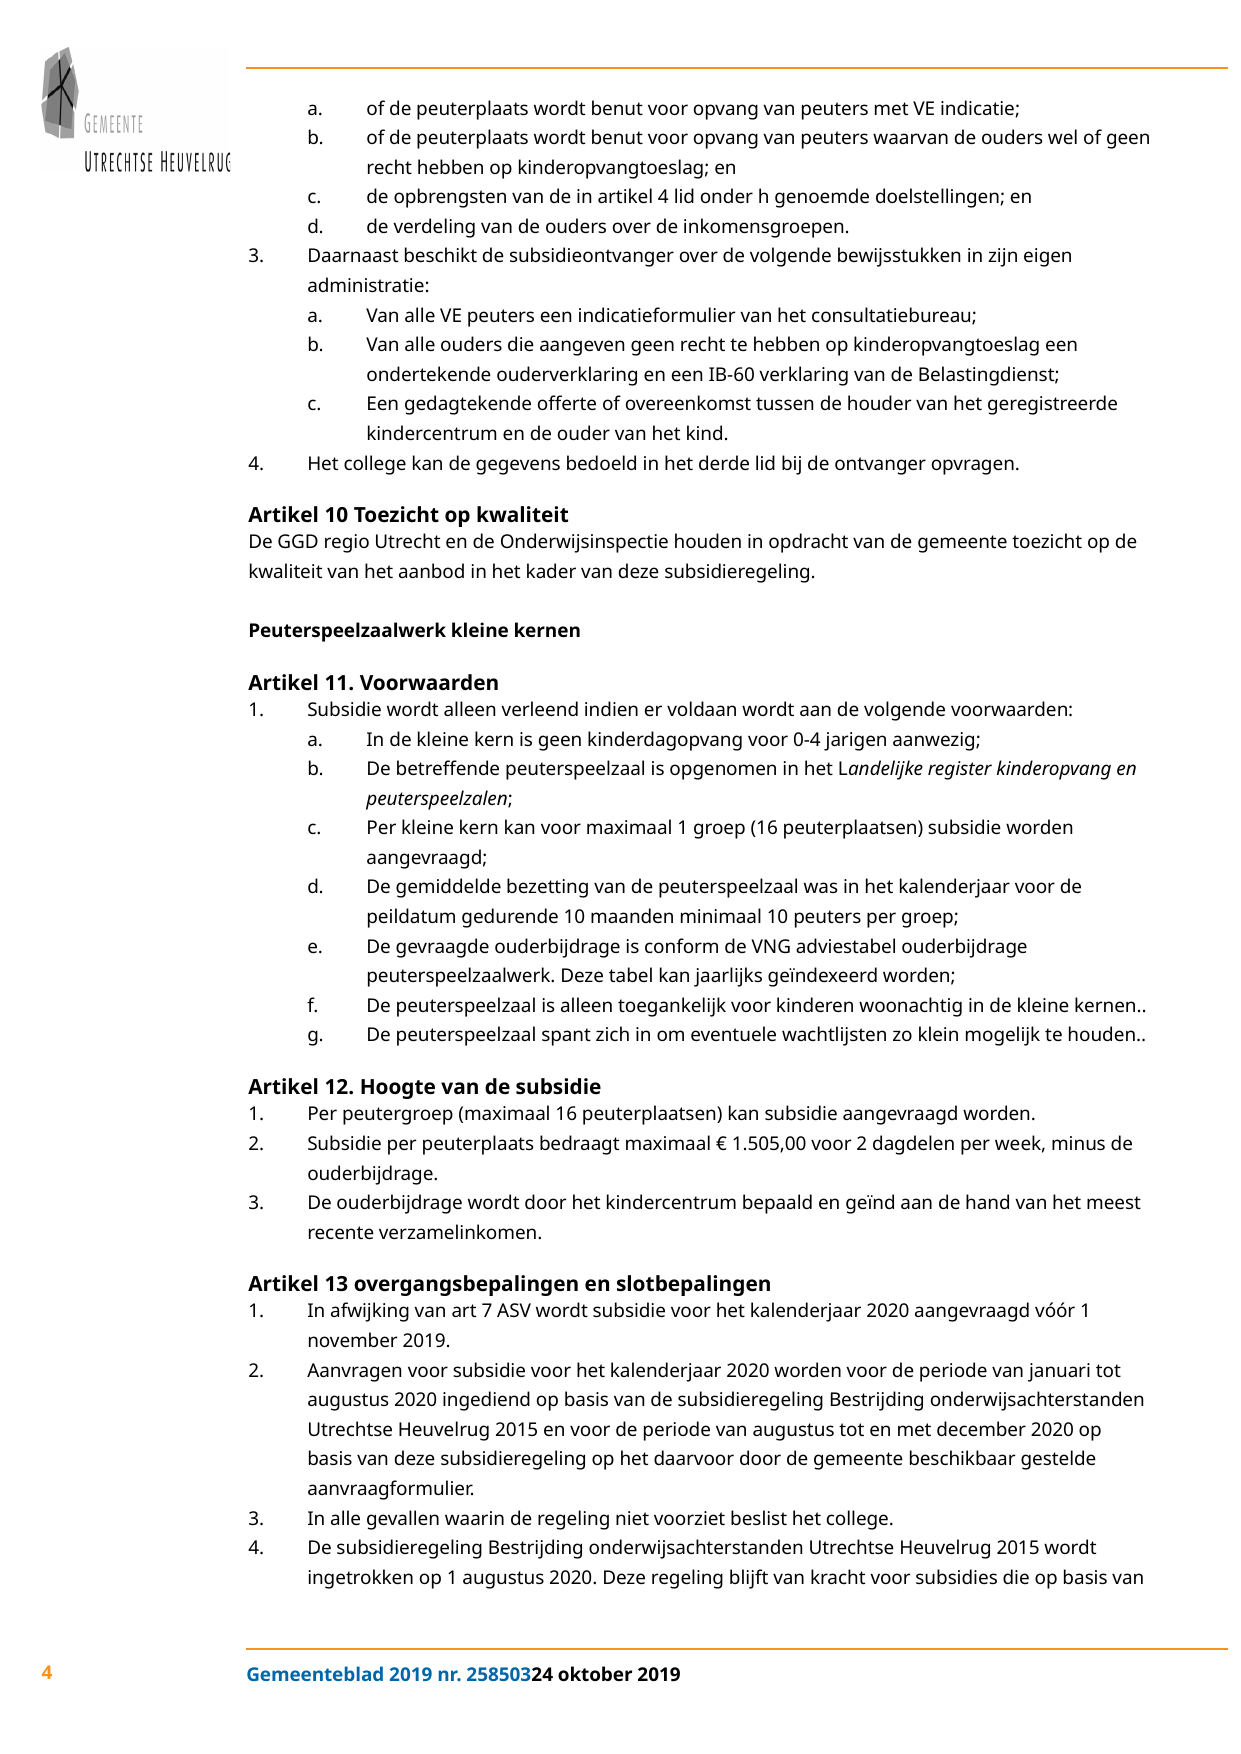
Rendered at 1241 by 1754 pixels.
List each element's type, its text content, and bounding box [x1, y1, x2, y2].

text Artikel 13 overgangsbepalingen en slotbepalingen [248, 1269, 1152, 1298]
text Artikel 12. Hoogte van de subsidie [248, 1072, 1152, 1101]
list De peuterspeelzaal is alleen toegankelijk voor kinderen woonachtig in de kleine kernen.. [307, 992, 1152, 1018]
list Per kleine kern kan voor maximaal 1 groep (16 peuterplaatsen) subsidie worden aangevraagd; [307, 814, 1152, 870]
list De betreffende peuterspeelzaal is opgenomen in het Landelijke register kinderopvang en peuterspeelzalen; [307, 755, 1152, 811]
list Subsidie per peuterplaats bedraagt maximaal € 1.505,00 voor 2 dagdelen per week, minus de ouderbijdrage. [248, 1130, 1152, 1185]
list Van alle ouders die aangeven geen recht te hebben op kinderopvangtoeslag een ondertekende ouderverklaring en een IB-60 verklaring van de Belastingdienst; [307, 331, 1152, 387]
list In de kleine kern is geen kinderdagopvang voor 0-4 jarigen aanwezig; [307, 726, 1152, 752]
list De gevraagde ouderbijdrage is conform de VNG adviestabel ouderbijdrage peuterspeelzaalwerk. Deze tabel kan jaarlijks geïndexeerd worden; [307, 933, 1152, 988]
list de opbrengsten van de in artikel 4 lid onder h genoemde doelstellingen; en [307, 183, 1152, 209]
list In alle gevallen waarin de regeling niet voorziet beslist het college. [248, 1505, 1152, 1531]
text Artikel 10 Toezicht op kwaliteit [248, 500, 1152, 529]
list de verdeling van de ouders over de inkomensgroepen. [307, 213, 1152, 239]
list De subsidieregeling Bestrijding onderwijsachterstanden Utrechtse Heuvelrug 2015 wordt ingetrokken op 1 augustus 2020. Deze regeling blijft van kracht voor subsidies die op basis van [248, 1534, 1152, 1590]
list De peuterspeelzaal spant zich in om eventuele wachtlijsten zo klein mogelijk te houden.. [307, 1022, 1152, 1047]
list In afwijking van art 7 ASV wordt subsidie voor het kalenderjaar 2020 aangevraagd vóór 1 november 2019. [248, 1298, 1152, 1353]
list De gemiddelde bezetting van de peuterspeelzaal was in het kalenderjaar voor de peildatum gedurende 10 maanden minimaal 10 peuters per groep; [307, 874, 1152, 929]
picture [41, 47, 231, 172]
text Artikel 11. Voorwaarden [248, 668, 1152, 696]
list of de peuterplaats wordt benut voor opvang van peuters met VE indicatie; [307, 95, 1152, 121]
list Een gedagtekende offerte of overeenkomst tussen de houder van het geregistreerde kindercentrum en de ouder van het kind. [307, 391, 1152, 446]
list Subsidie wordt alleen verleend indien er voldaan wordt aan de volgende voorwaarden: [248, 696, 1152, 722]
text Peuterspeelzaalwerk kleine kernen [248, 617, 1152, 643]
list De ouderbijdrage wordt door het kindercentrum bepaald en geïnd aan de hand van het meest recente verzamelinkomen. [248, 1189, 1152, 1244]
list Per peutergroep (maximaal 16 peuterplaatsen) kan subsidie aangevraagd worden. [248, 1101, 1152, 1126]
list Van alle VE peuters een indicatieformulier van het consultatiebureau; [307, 302, 1152, 328]
list Aanvragen voor subsidie voor het kalenderjaar 2020 worden voor de periode van januari tot augustus 2020 ingediend op basis van de subsidieregeling Bestrijding onderwijsachterstanden Utrechtse Heuvelrug 2015 en voor de periode van augustus tot en met december 2020 op basis van deze subsidieregeling op het daarvoor door de gemeente beschikbaar gestelde aanvraagformulier. [248, 1357, 1152, 1501]
text De GGD regio Utrecht en de Onderwijsinspectie houden in opdracht van de gemeente toezicht op de kwaliteit van het aanbod in het kader van deze subsidieregeling. [248, 529, 1152, 584]
list of de peuterplaats wordt benut voor opvang van peuters waarvan de ouders wel of geen recht hebben op kinderopvangtoeslag; en [307, 124, 1152, 180]
list Het college kan de gegevens bedoeld in het derde lid bij de ontvanger opvragen. [248, 450, 1152, 476]
list Daarnaast beschikt de subsidieontvanger over de volgende bewijsstukken in zijn eigen administratie: [248, 243, 1152, 298]
